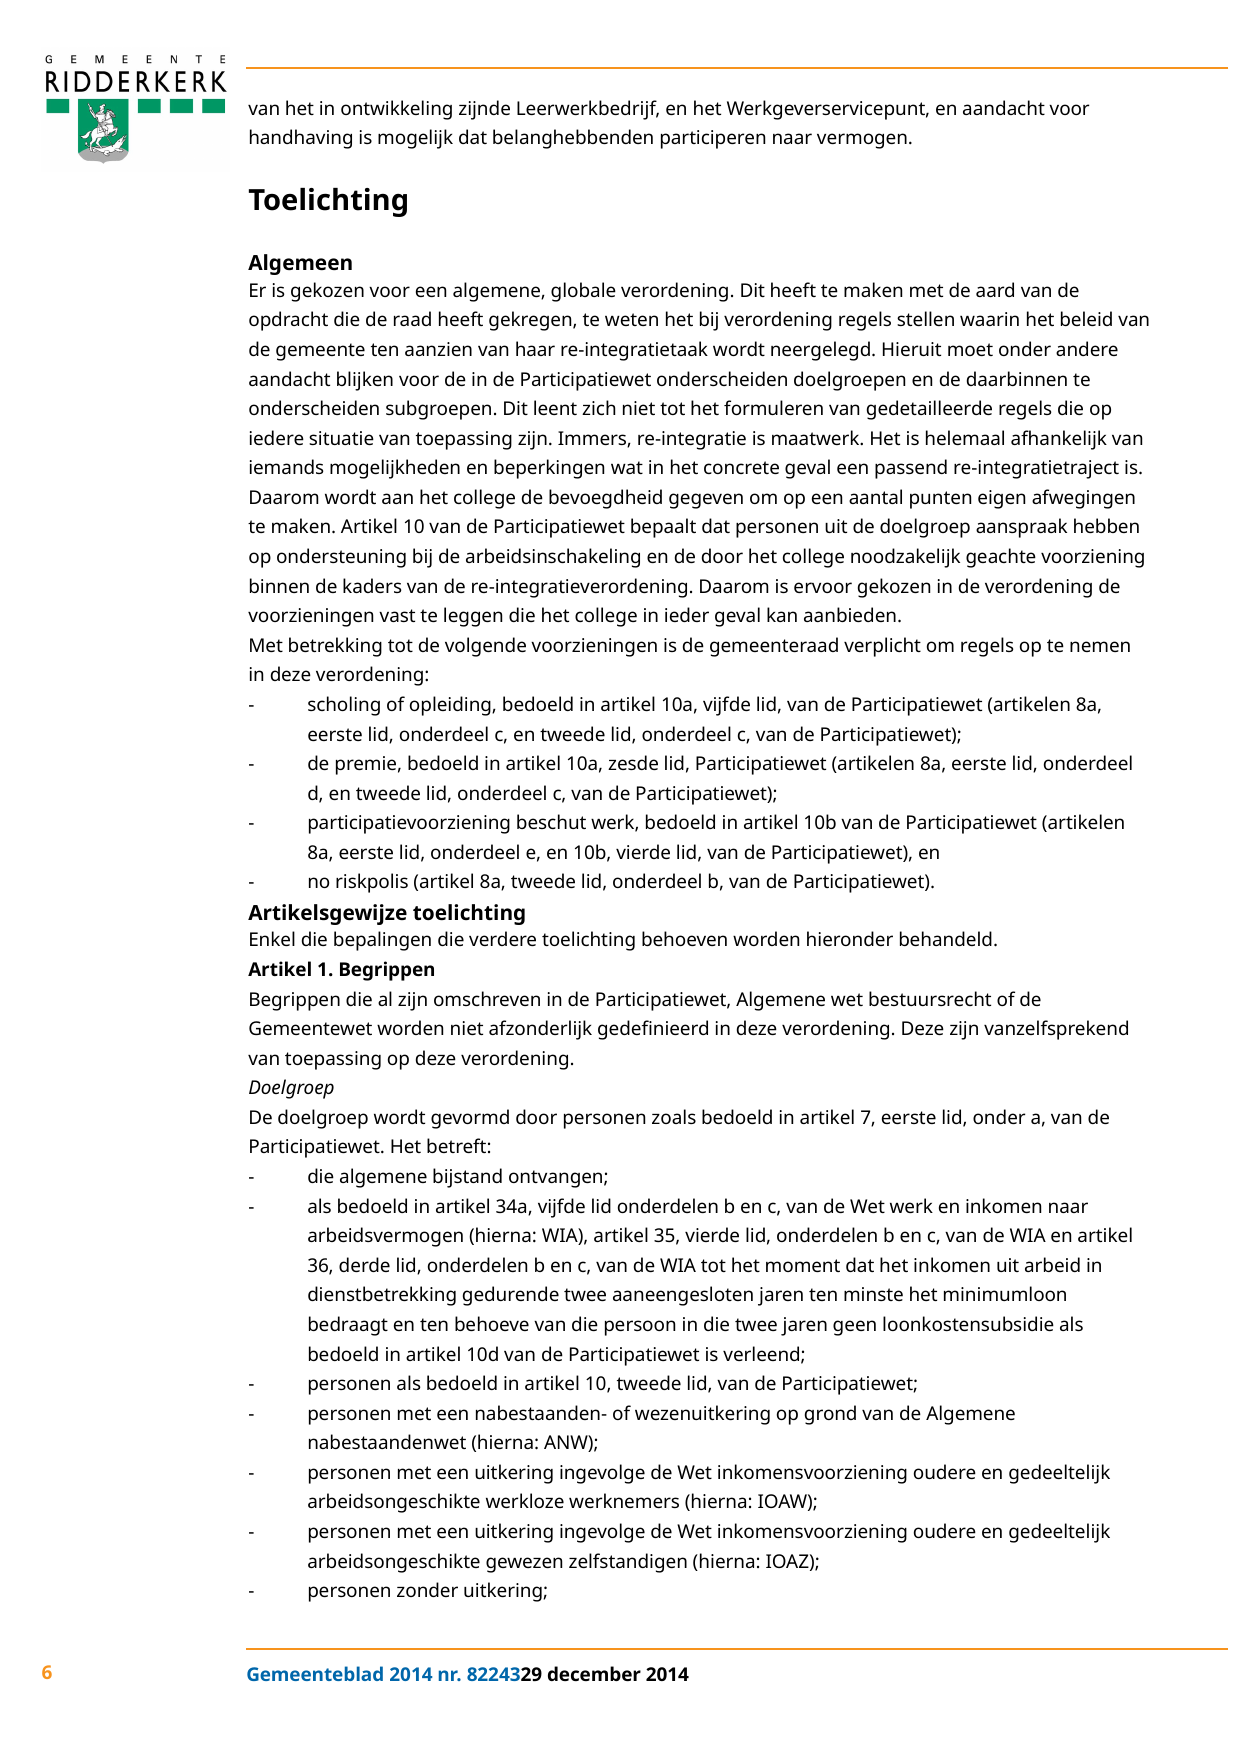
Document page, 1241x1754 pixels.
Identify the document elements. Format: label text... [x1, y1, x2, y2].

text Enkel die bepalingen die verdere toelichting behoeven worden hieronder behandeld. [248, 927, 1152, 952]
list personen met een uitkering ingevolge de Wet inkomensvoorziening oudere en gedeeltelijk arbeidsongeschikte gewezen zelfstandigen (hierna: IOAZ); [248, 1518, 1152, 1574]
text van het in ontwikkeling zijnde Leerwerkbedrijf, en het Werkgeverservicepunt, en aandacht voor handhaving is mogelijk dat belanghebbenden participeren naar vermogen. [248, 95, 1152, 150]
picture [41, 47, 231, 172]
list die algemene bijstand ontvangen; [248, 1163, 1152, 1189]
text Toelichting [248, 180, 1152, 219]
text Er is gekozen voor een algemene, globale verordening. Dit heeft te maken met de aard van de opdracht die de raad heeft gekregen, te weten het bij verordening regels stellen waarin het beleid van de gemeente ten aanzien van haar re-integratietaak wordt neergelegd. Hieruit moet onder andere aandacht blijken voor de in de Participatiewet onderscheiden doelgroepen en de daarbinnen te onderscheiden subgroepen. Dit leent zich niet tot het formuleren van gedetailleerde regels die op iedere situatie van toepassing zijn. Immers, re-integratie is maatwerk. Het is helemaal afhankelijk van iemands mogelijkheden en beperkingen wat in het concrete geval een passend re-integratietraject is. Daarom wordt aan het college de bevoegdheid gegeven om op een aantal punten eigen afwegingen te maken. Artikel 10 van de Participatiewet bepaalt dat personen uit de doelgroep aanspraak hebben op ondersteuning bij de arbeidsinschakeling en de door het college noodzakelijk geachte voorziening binnen de kaders van de re-integratieverordening. Daarom is ervoor gekozen in de verordening de voorzieningen vast te leggen die het college in ieder geval kan aanbieden. [248, 277, 1152, 628]
list personen met een nabestaanden- of wezenuitkering op grond van de Algemene nabestaandenwet (hierna: ANW); [248, 1400, 1152, 1455]
list participatievoorziening beschut werk, bedoeld in artikel 10b van de Participatiewet (artikelen 8a, eerste lid, onderdeel e, en 10b, vierde lid, van de Participatiewet), en [248, 809, 1152, 865]
list scholing of opleiding, bedoeld in artikel 10a, vijfde lid, van de Participatiewet (artikelen 8a, eerste lid, onderdeel c, en tweede lid, onderdeel c, van de Participatiewet); [248, 691, 1152, 746]
text De doelgroep wordt gevormd door personen zoals bedoeld in artikel 7, eerste lid, onder a, van de Participatiewet. Het betreft: [248, 1104, 1152, 1159]
list de premie, bedoeld in artikel 10a, zesde lid, Participatiewet (artikelen 8a, eerste lid, onderdeel d, en tweede lid, onderdeel c, van de Participatiewet); [248, 750, 1152, 806]
list personen als bedoeld in artikel 10, tweede lid, van de Participatiewet; [248, 1370, 1152, 1396]
text Begrippen die al zijn omschreven in de Participatiewet, Algemene wet bestuursrecht of de Gemeentewet worden niet afzonderlijk gedefinieerd in deze verordening. Deze zijn vanzelfsprekend van toepassing op deze verordening. [248, 986, 1152, 1071]
list personen met een uitkering ingevolge de Wet inkomensvoorziening oudere en gedeeltelijk arbeidsongeschikte werkloze werknemers (hierna: IOAW); [248, 1459, 1152, 1514]
text Doelgroep [248, 1074, 1152, 1100]
list als bedoeld in artikel 34a, vijfde lid onderdelen b en c, van de Wet werk en inkomen naar arbeidsvermogen (hierna: WIA), artikel 35, vierde lid, onderdelen b en c, van de WIA en artikel 36, derde lid, onderdelen b en c, van de WIA tot het moment dat het inkomen uit arbeid in dienstbetrekking gedurende twee aaneengesloten jaren ten minste het minimumloon bedraagt en ten behoeve van die persoon in die twee jaren geen loonkostensubsidie als bedoeld in artikel 10d van de Participatiewet is verleend; [248, 1193, 1152, 1367]
text Artikel 1. Begrippen [248, 956, 1152, 982]
text Algemeen [248, 248, 1152, 277]
list no riskpolis (artikel 8a, tweede lid, onderdeel b, van de Participatiewet). [248, 869, 1152, 894]
list personen zonder uitkering; [248, 1577, 1152, 1603]
text Artikelsgewijze toelichting [248, 898, 1152, 927]
text Met betrekking tot de volgende voorzieningen is de gemeenteraad verplicht om regels op te nemen in deze verordening: [248, 632, 1152, 687]
